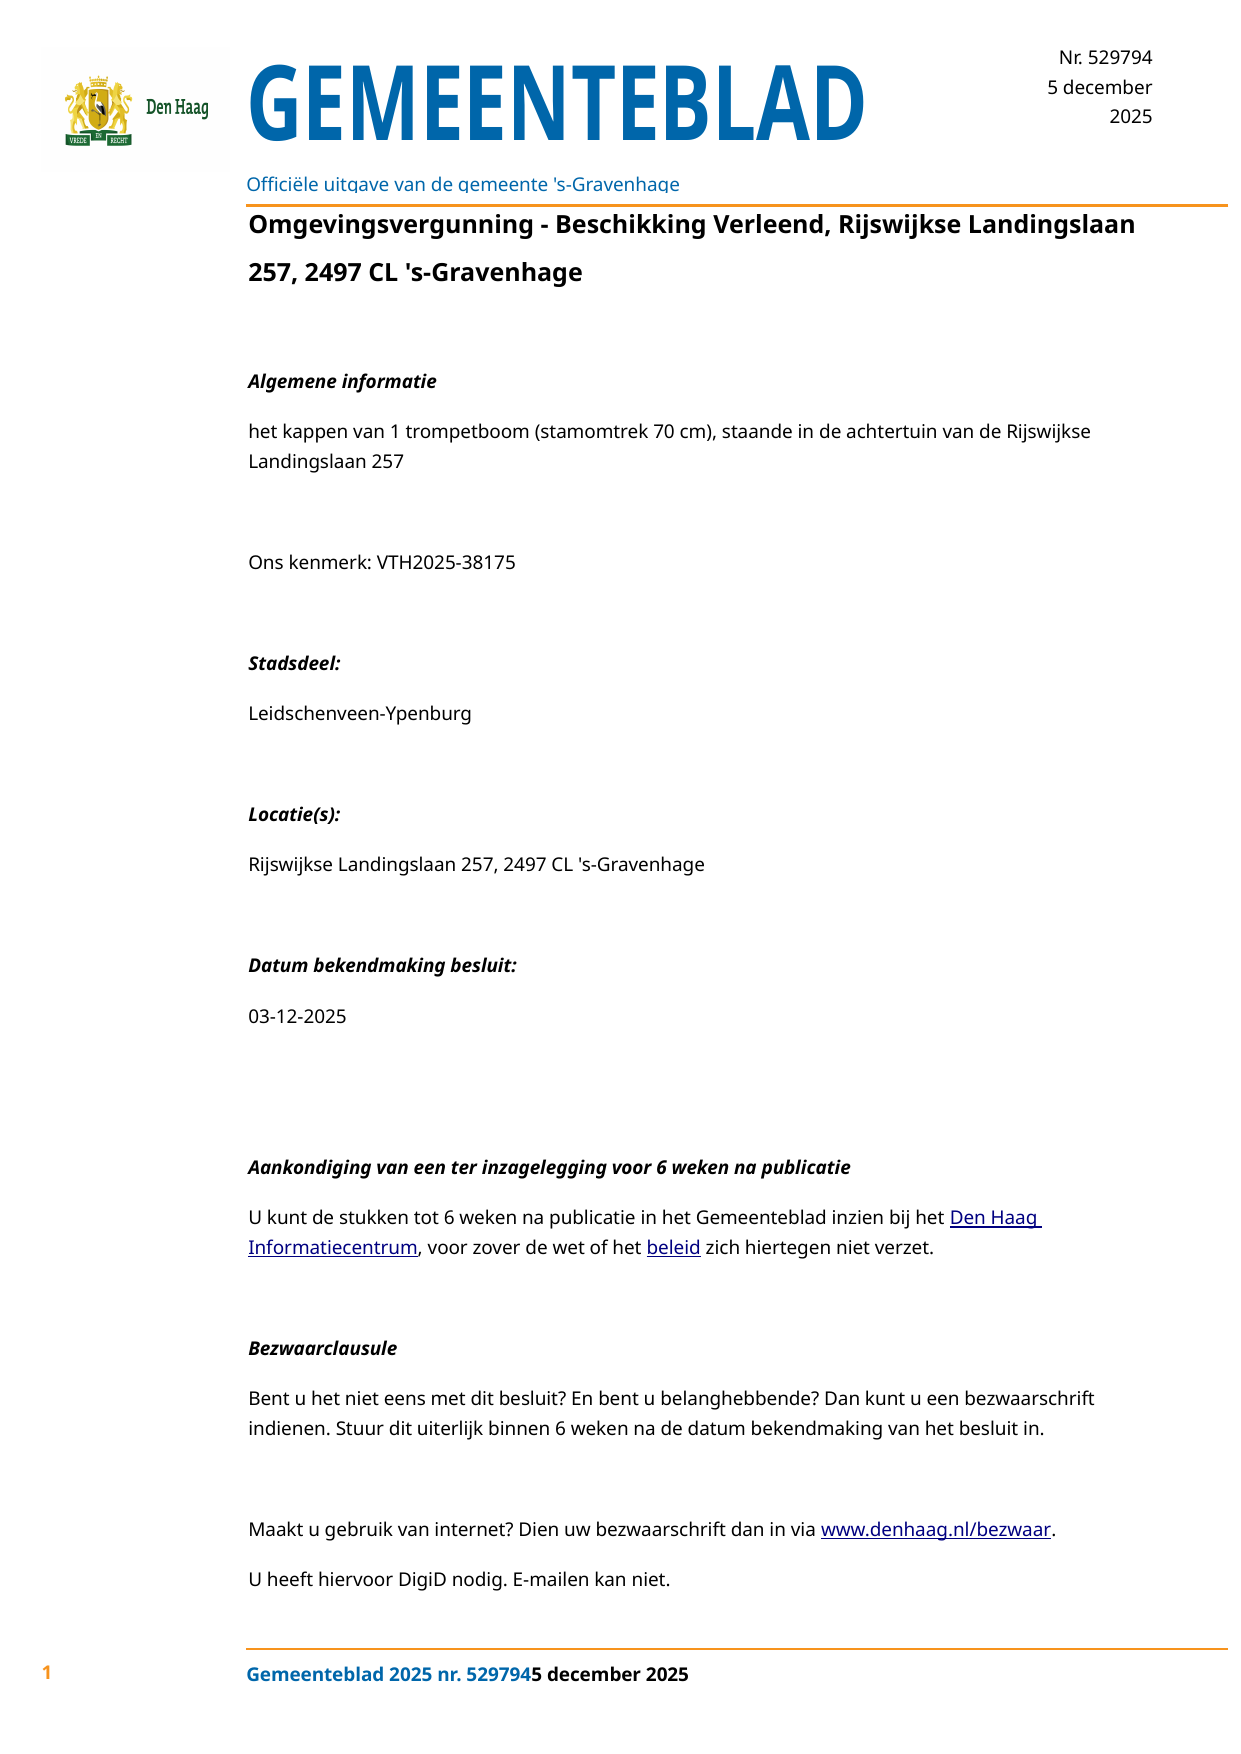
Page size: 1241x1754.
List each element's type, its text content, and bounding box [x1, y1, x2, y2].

text 03-12-2025 [248, 1003, 1152, 1029]
text Leidschenveen-Ypenburg [248, 700, 1152, 726]
picture [41, 47, 231, 172]
text Maakt u gebruik van internet? Dien uw bezwaarschrift dan in via www.denhaag.nl/bezwaar. [248, 1516, 1152, 1542]
text Ons kenmerk: VTH2025-38175 [248, 549, 1152, 575]
text Algemene informatie [248, 368, 1152, 394]
text Rijswijkse Landingslaan 257, 2497 CL 's-Gravenhage [248, 852, 1152, 877]
text Stadsdeel: [248, 650, 1152, 676]
text U heeft hiervoor DigiD nodig. E-mailen kan niet. [248, 1566, 1152, 1592]
text Datum bekendmaking besluit: [248, 952, 1152, 978]
text Aankondiging van een ter inzagelegging voor 6 weken na publicatie [248, 1154, 1152, 1180]
text Locatie(s): [248, 801, 1152, 827]
text het kappen van 1 trompetboom (stamomtrek 70 cm), staande in de achtertuin van de Rijswijkse Landingslaan 257 [248, 419, 1152, 474]
text Bent u het niet eens met dit besluit? En bent u belanghebbende? Dan kunt u een bezwaarschrift indienen. Stuur dit uiterlijk binnen 6 weken na de datum bekendmaking van het besluit in. [248, 1385, 1152, 1441]
text Omgevingsvergunning - Beschikking Verleend, Rijswijkse Landingslaan 257, 2497 CL 's-Gravenhage [248, 207, 1152, 288]
text Bezwaarclausule [248, 1335, 1152, 1361]
text U kunt de stukken tot 6 weken na publicatie in het Gemeenteblad inzien bij het Den Haag Informatiecentrum, voor zover de wet of het beleid zich hiertegen niet verzet. [248, 1204, 1152, 1260]
